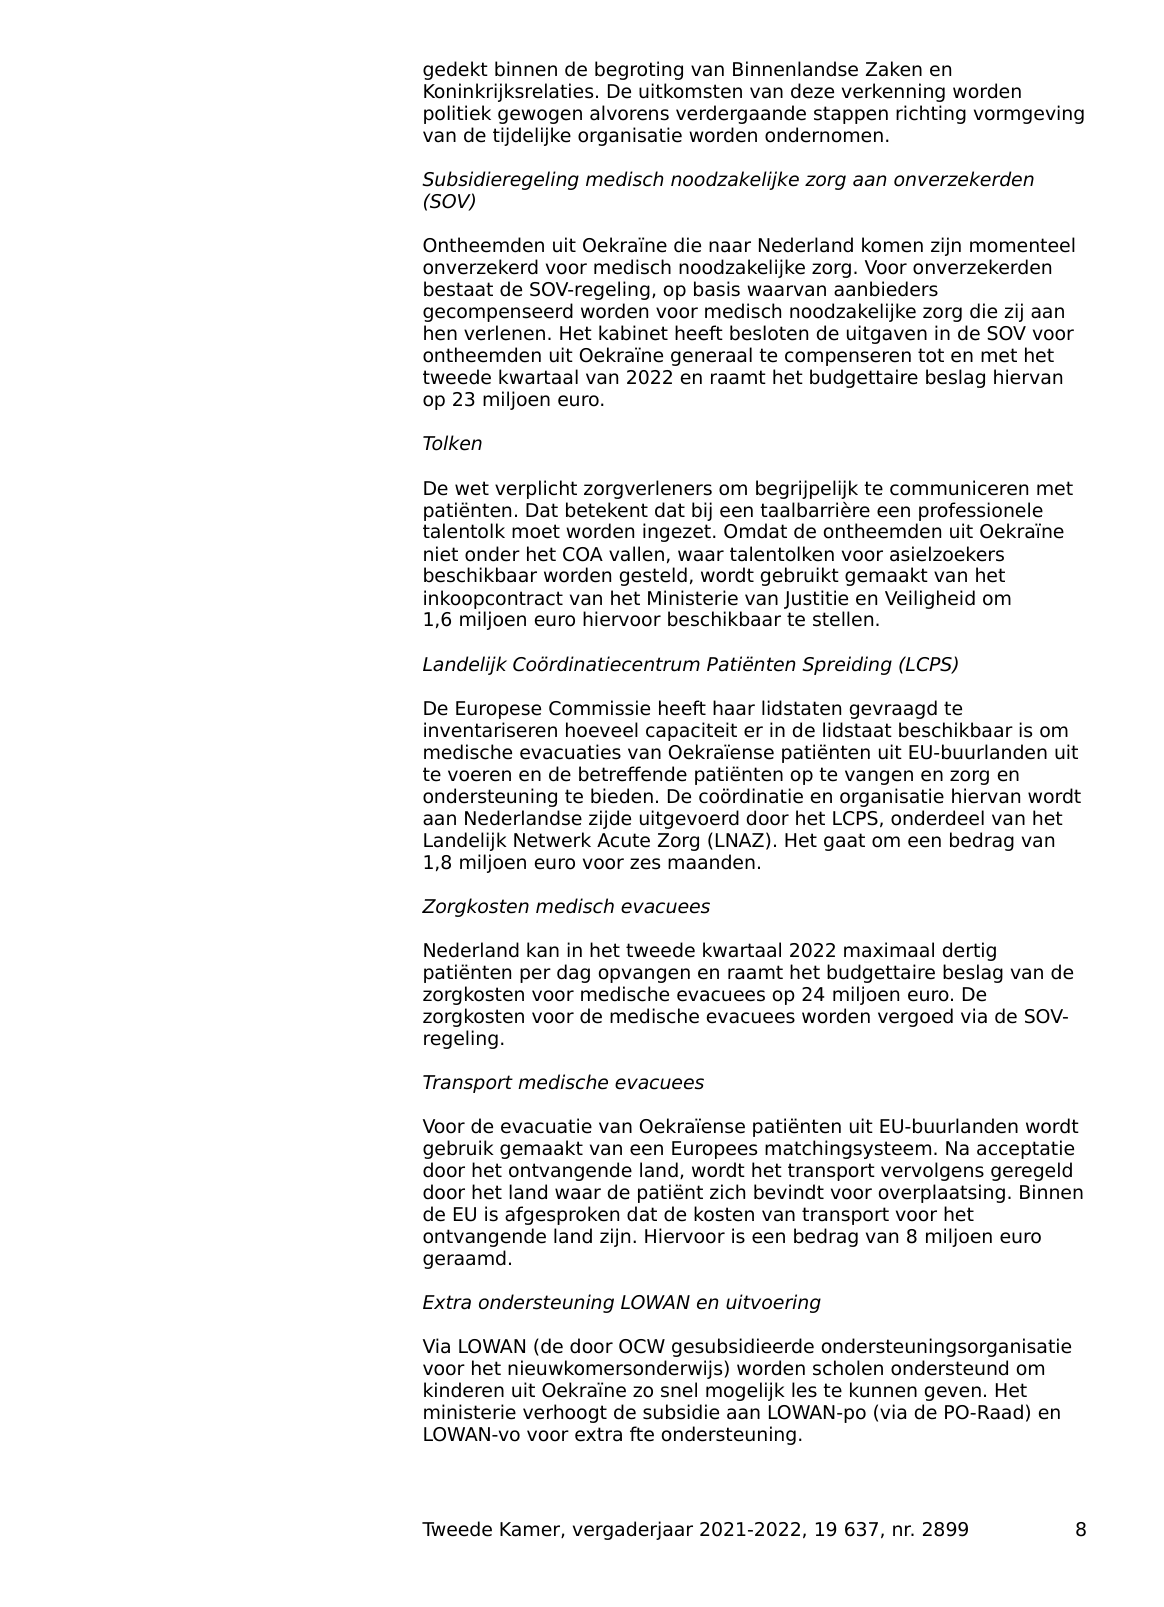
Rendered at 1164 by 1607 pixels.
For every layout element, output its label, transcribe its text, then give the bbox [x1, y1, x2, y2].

subtitle Landelijk Coördinatiecentrum Patiënten Spreiding (LCPS) [422, 653, 1087, 676]
text Via LOWAN (de door OCW gesubsidieerde ondersteuningsorganisatie voor het nieuwkomersonderwijs) worden scholen ondersteund om kinderen uit Oekraïne zo snel mogelijk les te kunnen geven. Het ministerie verhoogt de subsidie aan LOWAN-po (via de PO-Raad) en LOWAN-vo voor extra fte ondersteuning. [422, 1336, 1087, 1446]
subtitle Zorgkosten medisch evacuees [422, 896, 1087, 918]
subtitle Transport medische evacuees [422, 1072, 1087, 1094]
text gedekt binnen de begroting van Binnenlandse Zaken en Koninkrijksrelaties. De uitkomsten van deze verkenning worden politiek gewogen alvorens verdergaande stappen richting vormgeving van de tijdelijke organisatie worden ondernomen. [422, 59, 1087, 147]
subtitle Extra ondersteuning LOWAN en uitvoering [422, 1292, 1087, 1314]
text Ontheemden uit Oekraïne die naar Nederland komen zijn momenteel onverzekerd voor medisch noodzakelijke zorg. Voor onverzekerden bestaat de SOV-regeling, op basis waarvan aanbieders gecompenseerd worden voor medisch noodzakelijke zorg die zij aan hen verlenen. Het kabinet heeft besloten de uitgaven in de SOV voor ontheemden uit Oekraïne generaal te compenseren tot en met het tweede kwartaal van 2022 en raamt het budgettaire beslag hiervan op 23 miljoen euro. [422, 235, 1087, 411]
subtitle Tolken [422, 433, 1087, 455]
subtitle Subsidieregeling medisch noodzakelijke zorg aan onverzekerden (SOV) [422, 169, 1087, 213]
text Nederland kan in het tweede kwartaal 2022 maximaal dertig patiënten per dag opvangen en raamt het budgettaire beslag van de zorgkosten voor medische evacuees op 24 miljoen euro. De zorgkosten voor de medische evacuees worden vergoed via de SOV-regeling. [422, 940, 1087, 1050]
text De Europese Commissie heeft haar lidstaten gevraagd te inventariseren hoeveel capaciteit er in de lidstaat beschikbaar is om medische evacuaties van Oekraïense patiënten uit EU-buurlanden uit te voeren en de betreffende patiënten op te vangen en zorg en ondersteuning te bieden. De coördinatie en organisatie hiervan wordt aan Nederlandse zijde uitgevoerd door het LCPS, onderdeel van het Landelijk Netwerk Acute Zorg (LNAZ). Het gaat om een bedrag van 1,8 miljoen euro voor zes maanden. [422, 698, 1087, 873]
text Voor de evacuatie van Oekraïense patiënten uit EU-buurlanden wordt gebruik gemaakt van een Europees matchingsysteem. Na acceptatie door het ontvangende land, wordt het transport vervolgens geregeld door het land waar de patiënt zich bevindt voor overplaatsing. Binnen de EU is afgesproken dat de kosten van transport voor het ontvangende land zijn. Hiervoor is een bedrag van 8 miljoen euro geraamd. [422, 1116, 1087, 1270]
text De wet verplicht zorgverleners om begrijpelijk te communiceren met patiënten. Dat betekent dat bij een taalbarrière een professionele talentolk moet worden ingezet. Omdat de ontheemden uit Oekraïne niet onder het COA vallen, waar talentolken voor asielzoekers beschikbaar worden gesteld, wordt gebruikt gemaakt van het inkoopcontract van het Ministerie van Justitie en Veiligheid om 1,6 miljoen euro hiervoor beschikbaar te stellen. [422, 477, 1087, 631]
